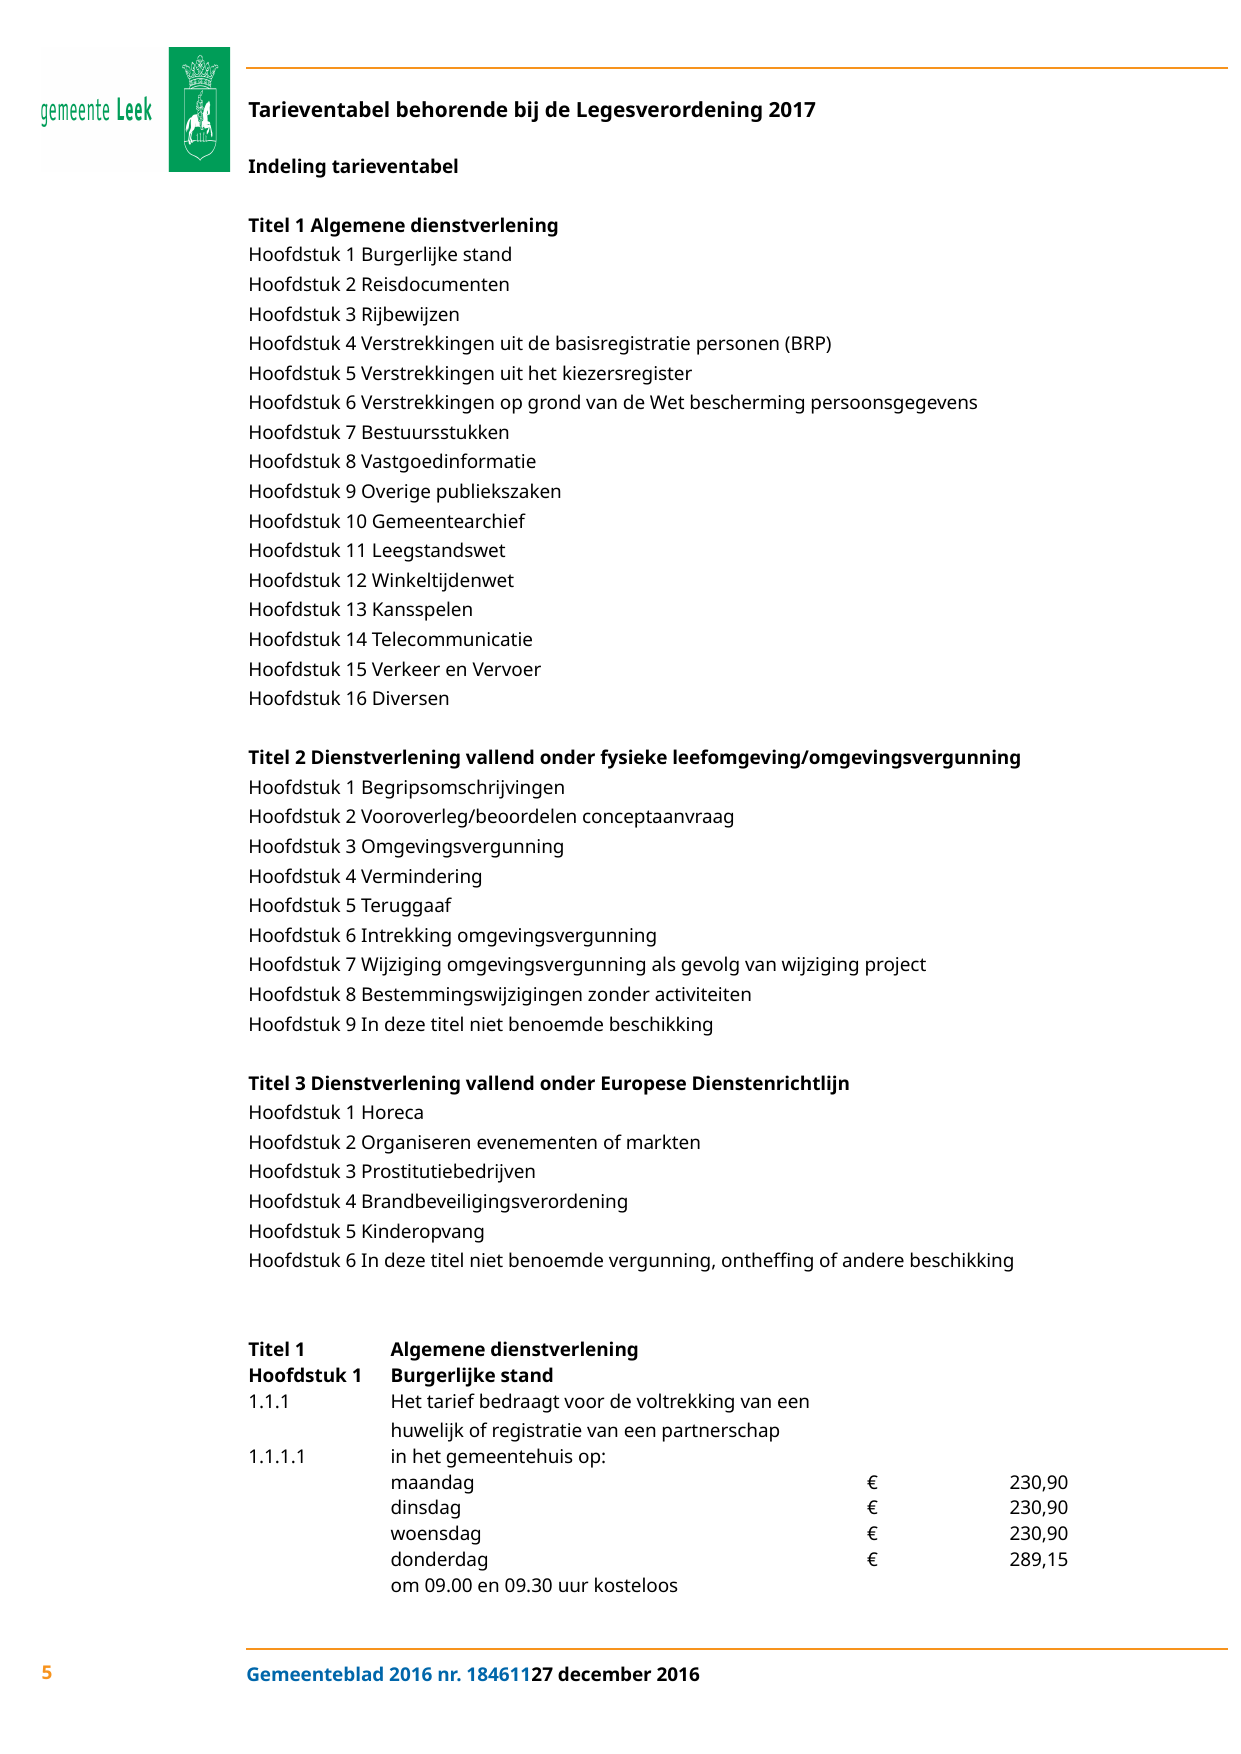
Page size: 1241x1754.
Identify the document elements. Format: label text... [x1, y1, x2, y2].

text Titel 2 Dienstverlening vallend onder fysieke leefomgeving/omgevingsvergunning [248, 744, 1152, 770]
table_cell [867, 1388, 1009, 1443]
table_cell Burgerlijke stand [390, 1362, 867, 1388]
table_cell € [867, 1546, 1009, 1572]
text Hoofdstuk 16 Diversen [248, 685, 1152, 711]
table_cell om 09.00 en 09.30 uur kosteloos [390, 1572, 867, 1597]
table_cell Het tarief bedraagt voor de voltrekking van een huwelijk of registratie van een partnerschap [390, 1388, 867, 1443]
text Tarieventabel behorende bij de Legesverordening 2017 [248, 95, 1152, 123]
text Hoofdstuk 1 Horeca [248, 1099, 1152, 1125]
text Titel 3 Dienstverlening vallend onder Europese Dienstenrichtlijn [248, 1070, 1152, 1096]
table_cell woensdag [390, 1520, 867, 1546]
table_cell 1.1.1.1 [248, 1443, 390, 1469]
table_header Titel 1 [248, 1336, 390, 1362]
table_cell 1.1.1 [248, 1388, 390, 1443]
table_cell 289,15 [1009, 1546, 1152, 1572]
text Hoofdstuk 4 Brandbeveiligingsverordening [248, 1188, 1152, 1214]
table_cell donderdag [390, 1546, 867, 1572]
text Hoofdstuk 9 In deze titel niet benoemde beschikking [248, 1011, 1152, 1037]
text Titel 1 Algemene dienstverlening [248, 212, 1152, 238]
text Hoofdstuk 6 Intrekking omgevingsvergunning [248, 922, 1152, 948]
text Hoofdstuk 2 Reisdocumenten [248, 271, 1152, 297]
text Hoofdstuk 6 In deze titel niet benoemde vergunning, ontheffing of andere beschikking [248, 1247, 1152, 1273]
table_cell [1009, 1443, 1152, 1469]
text Hoofdstuk 5 Teruggaaf [248, 892, 1152, 918]
picture [41, 47, 231, 172]
table_cell dinsdag [390, 1495, 867, 1520]
text Hoofdstuk 7 Wijziging omgevingsvergunning als gevolg van wijziging project [248, 952, 1152, 977]
table_cell 230,90 [1009, 1520, 1152, 1546]
text Hoofdstuk 2 Vooroverleg/beoordelen conceptaanvraag [248, 804, 1152, 829]
table_cell [248, 1495, 390, 1520]
text Indeling tarieventabel [248, 153, 1152, 179]
table_header Algemene dienstverlening [390, 1336, 867, 1362]
table_header [1009, 1336, 1152, 1362]
text Hoofdstuk 3 Rijbewijzen [248, 301, 1152, 327]
text Hoofdstuk 3 Prostitutiebedrijven [248, 1159, 1152, 1184]
text Hoofdstuk 4 Verstrekkingen uit de basisregistratie personen (BRP) [248, 330, 1152, 356]
text Hoofdstuk 8 Bestemmingswijzigingen zonder activiteiten [248, 981, 1152, 1007]
text Hoofdstuk 5 Kinderopvang [248, 1218, 1152, 1244]
table_cell [867, 1362, 1009, 1388]
text Hoofdstuk 12 Winkeltijdenwet [248, 567, 1152, 593]
text Hoofdstuk 14 Telecommunicatie [248, 626, 1152, 652]
text Hoofdstuk 2 Organiseren evenementen of markten [248, 1129, 1152, 1155]
table_header [867, 1336, 1009, 1362]
table_cell maandag [390, 1469, 867, 1494]
table_cell 230,90 [1009, 1469, 1152, 1494]
text Hoofdstuk 1 Burgerlijke stand [248, 242, 1152, 267]
table_cell [248, 1546, 390, 1572]
table_cell [1009, 1388, 1152, 1443]
table_cell in het gemeentehuis op: [390, 1443, 867, 1469]
table_cell Hoofdstuk 1 [248, 1362, 390, 1388]
table_cell [1009, 1362, 1152, 1388]
table_cell € [867, 1520, 1009, 1546]
table_cell [867, 1572, 1009, 1597]
text Hoofdstuk 3 Omgevingsvergunning [248, 833, 1152, 859]
text Hoofdstuk 6 Verstrekkingen op grond van de Wet bescherming persoonsgegevens [248, 389, 1152, 415]
table_cell [248, 1572, 390, 1597]
table_cell € [867, 1469, 1009, 1494]
table_cell 230,90 [1009, 1495, 1152, 1520]
table_cell [1009, 1572, 1152, 1597]
table_cell [248, 1520, 390, 1546]
text Hoofdstuk 4 Vermindering [248, 863, 1152, 889]
text Hoofdstuk 10 Gemeentearchief [248, 508, 1152, 534]
table_cell [867, 1443, 1009, 1469]
table_cell € [867, 1495, 1009, 1520]
text Hoofdstuk 15 Verkeer en Vervoer [248, 656, 1152, 682]
text Hoofdstuk 13 Kansspelen [248, 597, 1152, 622]
table_cell [248, 1469, 390, 1494]
text Hoofdstuk 7 Bestuursstukken [248, 419, 1152, 445]
text Hoofdstuk 11 Leegstandswet [248, 537, 1152, 563]
text Hoofdstuk 1 Begripsomschrijvingen [248, 774, 1152, 800]
text Hoofdstuk 8 Vastgoedinformatie [248, 449, 1152, 474]
text Hoofdstuk 9 Overige publiekszaken [248, 478, 1152, 504]
text Hoofdstuk 5 Verstrekkingen uit het kiezersregister [248, 360, 1152, 386]
